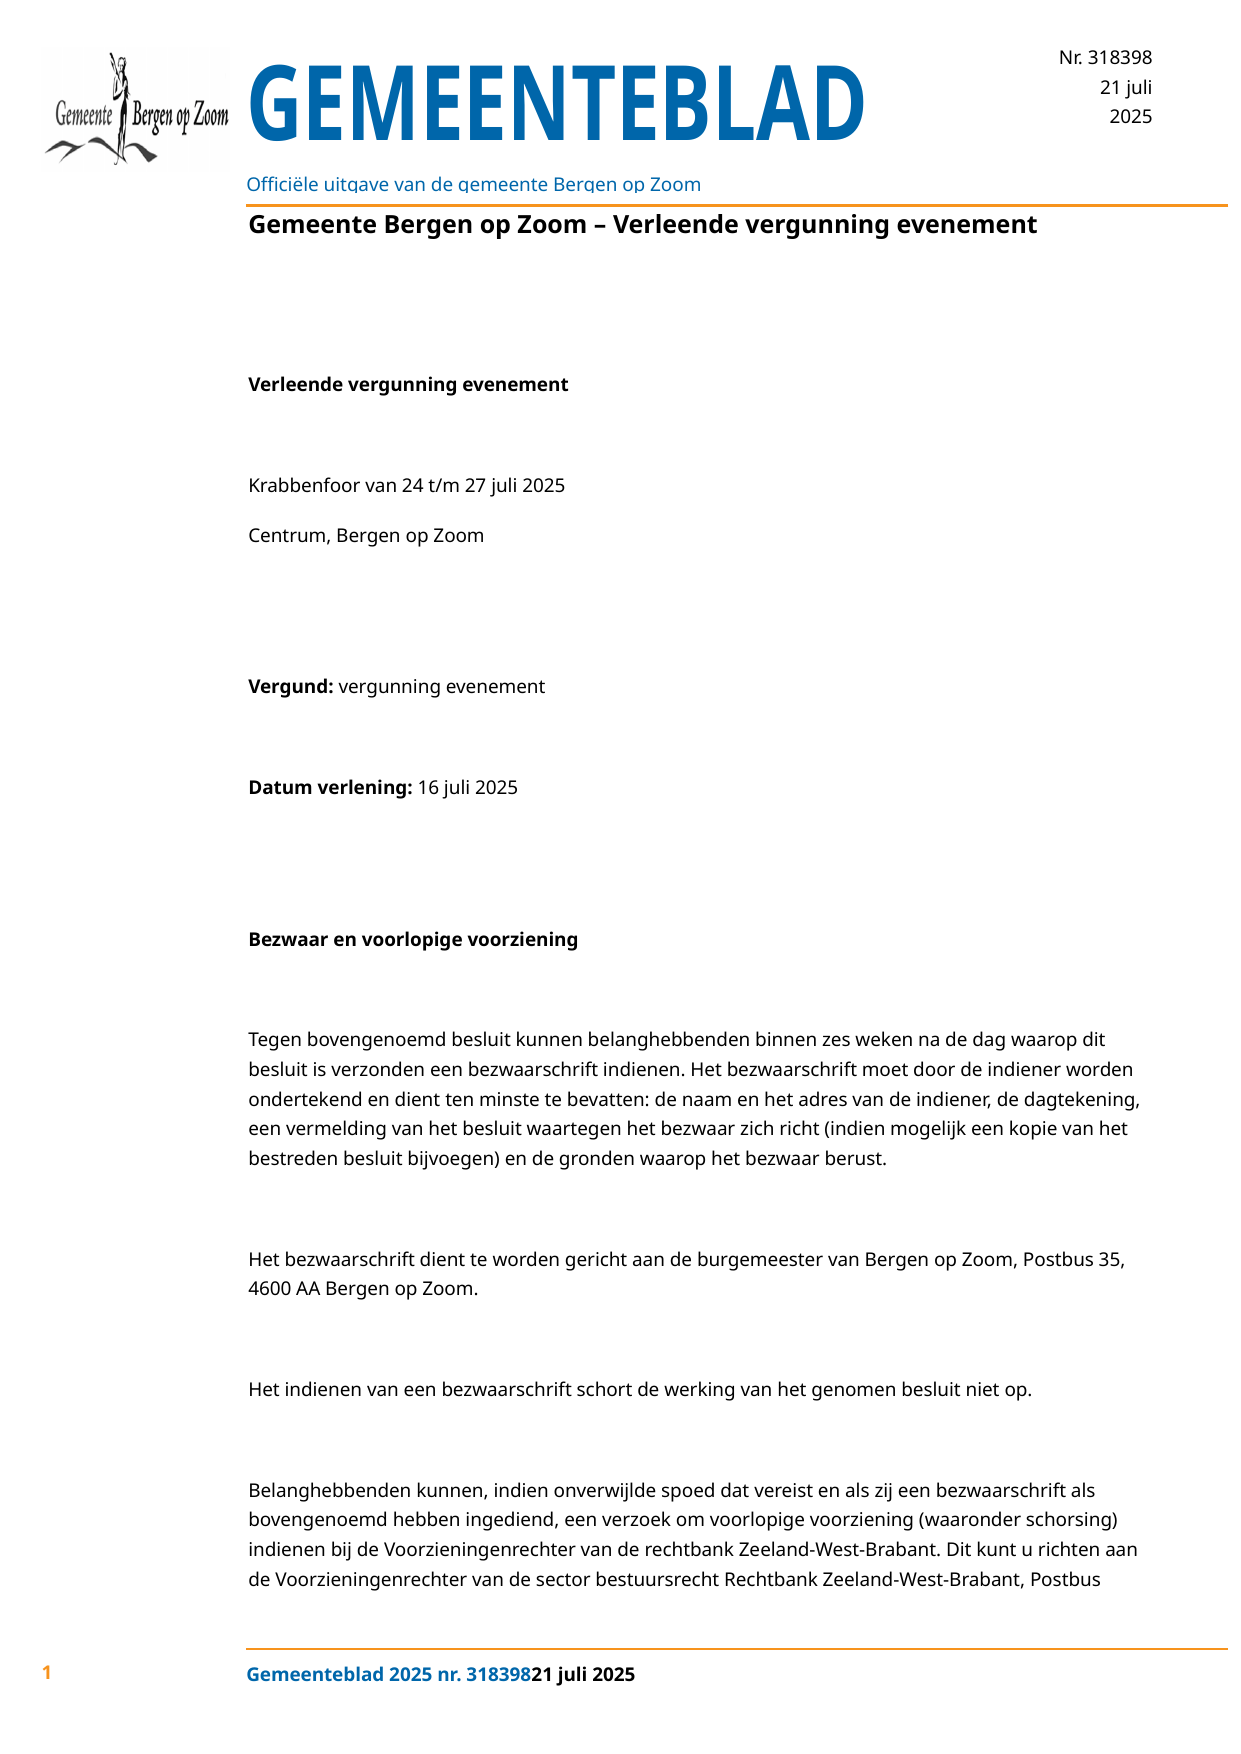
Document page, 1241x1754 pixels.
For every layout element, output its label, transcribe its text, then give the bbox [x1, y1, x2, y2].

text Gemeente Bergen op Zoom – Verleende vergunning evenement [248, 207, 1152, 241]
text Datum verlening: 16 juli 2025 [248, 774, 1152, 800]
text Belanghebbenden kunnen, indien onverwijlde spoed dat vereist en als zij een bezwaarschrift als bovengenoemd hebben ingediend, een verzoek om voorlopige voorziening (waaronder schorsing) indienen bij de Voorzieningenrechter van de rechtbank Zeeland-West-Brabant. Dit kunt u richten aan de Voorzieningenrechter van de sector bestuursrecht Rechtbank Zeeland-West-Brabant, Postbus [248, 1477, 1152, 1591]
text Het indienen van een bezwaarschrift schort de werking van het genomen besluit niet op. [248, 1376, 1152, 1402]
text Bezwaar en voorlopige voorziening [248, 926, 1152, 951]
text Vergund: vergunning evenement [248, 674, 1152, 699]
text Het bezwaarschrift dient te worden gericht aan de burgemeester van Bergen op Zoom, Postbus 35, 4600 AA Bergen op Zoom. [248, 1246, 1152, 1301]
text Tegen bovengenoemd besluit kunnen belanghebbenden binnen zes weken na de dag waarop dit besluit is verzonden een bezwaarschrift indienen. Het bezwaarschrift moet door de indiener worden ondertekend en dient ten minste te bevatten: de naam en het adres van de indiener, de dagtekening, een vermelding van het besluit waartegen het bezwaar zich richt (indien mogelijk een kopie van het bestreden besluit bijvoegen) en de gronden waarop het bezwaar berust. [248, 1027, 1152, 1171]
text Krabbenfoor van 24 t/m 27 juli 2025 [248, 472, 1152, 498]
text Centrum, Bergen op Zoom [248, 522, 1152, 548]
picture [41, 47, 231, 172]
text Verleende vergunning evenement [248, 371, 1152, 397]
